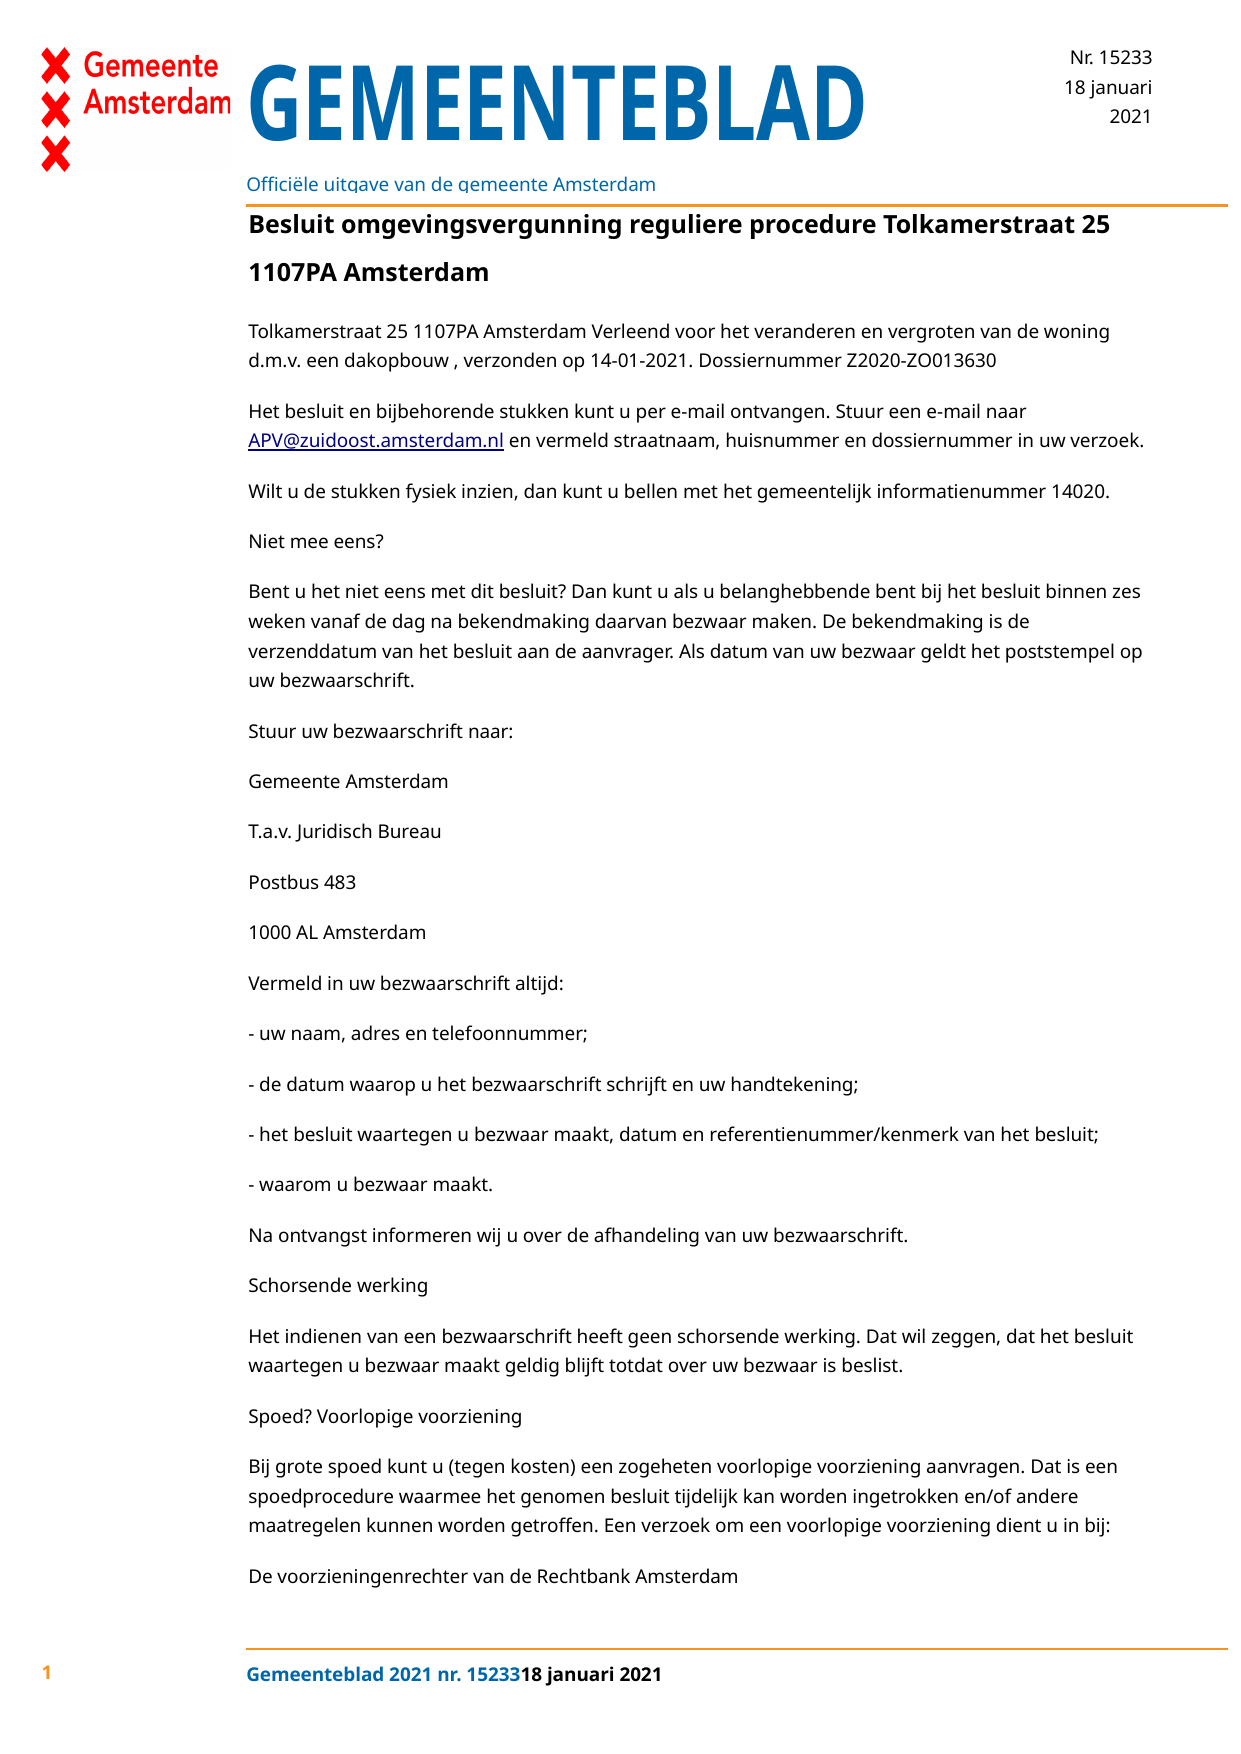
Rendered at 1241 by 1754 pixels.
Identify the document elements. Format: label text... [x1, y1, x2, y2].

text Niet mee eens? [248, 528, 1152, 554]
text Wilt u de stukken fysiek inzien, dan kunt u bellen met het gemeentelijk informatienummer 14020. [248, 478, 1152, 504]
text Tolkamerstraat 25 1107PA Amsterdam Verleend voor het veranderen en vergroten van de woning d.m.v. een dakopbouw , verzonden op 14-01-2021. Dossiernummer Z2020-ZO013630 [248, 318, 1152, 373]
text - de datum waarop u het bezwaarschrift schrijft en uw handtekening; [248, 1071, 1152, 1097]
text Bij grote spoed kunt u (tegen kosten) een zogeheten voorlopige voorziening aanvragen. Dat is een spoedprocedure waarmee het genomen besluit tijdelijk kan worden ingetrokken en/of andere maatregelen kunnen worden getroffen. Een verzoek om een voorlopige voorziening dient u in bij: [248, 1453, 1152, 1538]
text Postbus 483 [248, 869, 1152, 895]
text Bent u het niet eens met dit besluit? Dan kunt u als u belanghebbende bent bij het besluit binnen zes weken vanaf de dag na bekendmaking daarvan bezwaar maken. De bekendmaking is de verzenddatum van het besluit aan de aanvrager. Als datum van uw bezwaar geldt het poststempel op uw bezwaarschrift. [248, 579, 1152, 693]
text Het besluit en bijbehorende stukken kunt u per e-mail ontvangen. Stuur een e-mail naar APV@zuidoost.amsterdam.nl en vermeld straatnaam, huisnummer en dossiernummer in uw verzoek. [248, 398, 1152, 453]
text T.a.v. Juridisch Bureau [248, 819, 1152, 844]
text Vermeld in uw bezwaarschrift altijd: [248, 970, 1152, 996]
text Schorsende werking [248, 1272, 1152, 1298]
picture [41, 47, 231, 172]
text Besluit omgevingsvergunning reguliere procedure Tolkamerstraat 25 1107PA Amsterdam [248, 207, 1152, 288]
text - uw naam, adres en telefoonnummer; [248, 1020, 1152, 1046]
text De voorzieningenrechter van de Rechtbank Amsterdam [248, 1563, 1152, 1589]
text Stuur uw bezwaarschrift naar: [248, 718, 1152, 744]
text Na ontvangst informeren wij u over de afhandeling van uw bezwaarschrift. [248, 1222, 1152, 1248]
text Spoed? Voorlopige voorziening [248, 1403, 1152, 1429]
text 1000 AL Amsterdam [248, 919, 1152, 945]
text Gemeente Amsterdam [248, 768, 1152, 794]
text Het indienen van een bezwaarschrift heeft geen schorsende werking. Dat wil zeggen, dat het besluit waartegen u bezwaar maakt geldig blijft totdat over uw bezwaar is beslist. [248, 1323, 1152, 1378]
text - waarom u bezwaar maakt. [248, 1172, 1152, 1197]
text - het besluit waartegen u bezwaar maakt, datum en referentienummer/kenmerk van het besluit; [248, 1121, 1152, 1147]
